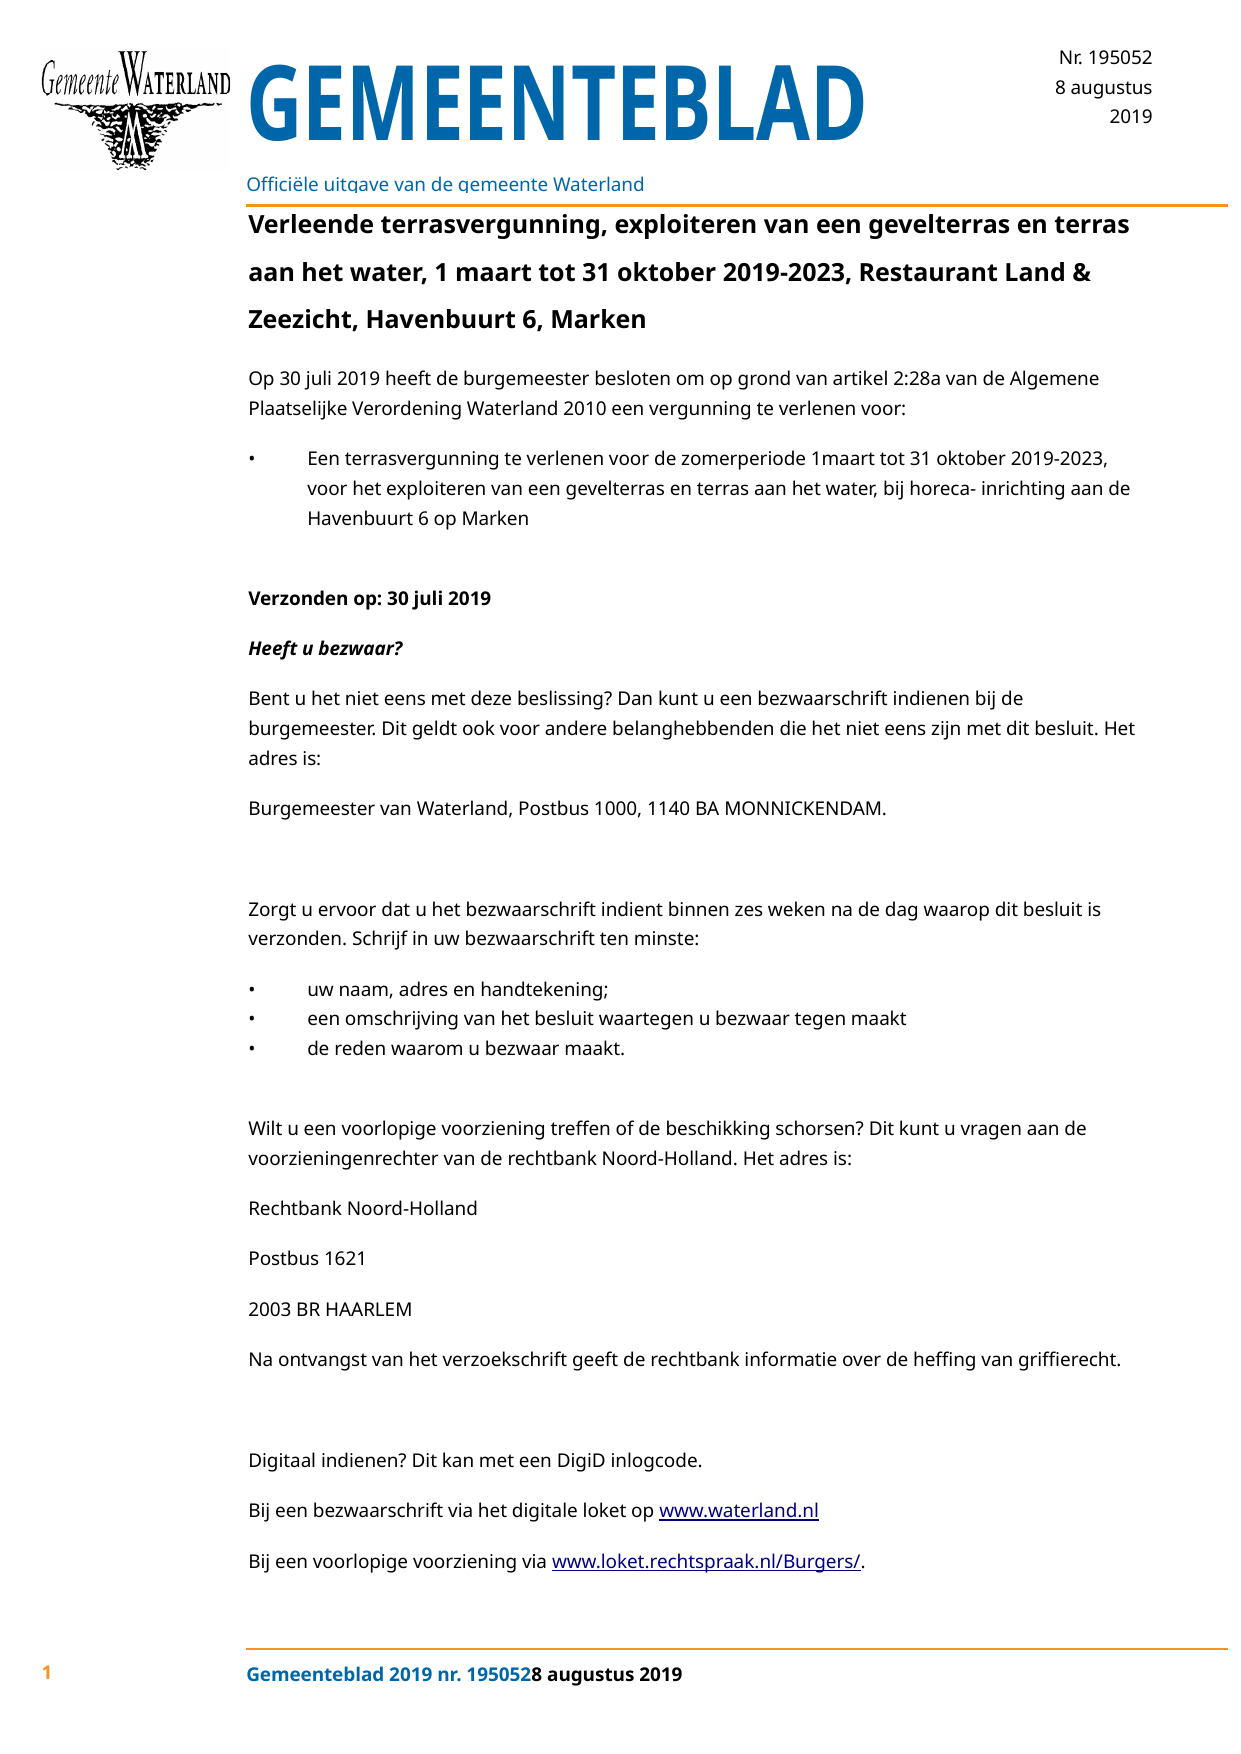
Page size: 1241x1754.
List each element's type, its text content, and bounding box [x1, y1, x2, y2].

text Bij een voorlopige voorziening via www.loket.rechtspraak.nl/Burgers/. [248, 1548, 1152, 1574]
list een omschrijving van het besluit waartegen u bezwaar tegen maakt [248, 1006, 1152, 1031]
text Verzonden op: 30 juli 2019 [248, 585, 1152, 610]
text Digitaal indienen? Dit kan met een DigiD inlogcode. [248, 1447, 1152, 1473]
picture [41, 47, 231, 172]
text Postbus 1621 [248, 1246, 1152, 1271]
list de reden waarom u bezwaar maakt. [248, 1035, 1152, 1061]
text Burgemeester van Waterland, Postbus 1000, 1140 BA MONNICKENDAM. [248, 795, 1152, 821]
text Bent u het niet eens met deze beslissing? Dan kunt u een bezwaarschrift indienen bij de burgemeester. Dit geldt ook voor andere belanghebbenden die het niet eens zijn met dit besluit. Het adres is: [248, 686, 1152, 770]
text Verleende terrasvergunning, exploiteren van een gevelterras en terras aan het water, 1 maart tot 31 oktober 2019-2023, Restaurant Land & Zeezicht, Havenbuurt 6, Marken [248, 207, 1152, 336]
text Bij een bezwaarschrift via het digitale loket op www.waterland.nl [248, 1498, 1152, 1523]
list uw naam, adres en handtekening; [248, 976, 1152, 1002]
text Wilt u een voorlopige voorziening treffen of de beschikking schorsen? Dit kunt u vragen aan de voorzieningenrechter van de rechtbank Noord-Holland. Het adres is: [248, 1115, 1152, 1170]
text Zorgt u ervoor dat u het bezwaarschrift indient binnen zes weken na de dag waarop dit besluit is verzonden. Schrijf in uw bezwaarschrift ten minste: [248, 896, 1152, 951]
text Op 30 juli 2019 heeft de burgemeester besloten om op grond van artikel 2:28a van de Algemene Plaatselijke Verordening Waterland 2010 een vergunning te verlenen voor: [248, 366, 1152, 421]
text Heeft u bezwaar? [248, 635, 1152, 661]
text 2003 BR HAARLEM [248, 1296, 1152, 1322]
list Een terrasvergunning te verlenen voor de zomerperiode 1maart tot 31 oktober 2019-2023, voor het exploiteren van een gevelterras en terras aan het water, bij horeca- inrichting aan de Havenbuurt 6 op Marken [248, 446, 1152, 530]
text Rechtbank Noord-Holland [248, 1195, 1152, 1221]
text Na ontvangst van het verzoekschrift geeft de rechtbank informatie over de heffing van griffierecht. [248, 1346, 1152, 1372]
